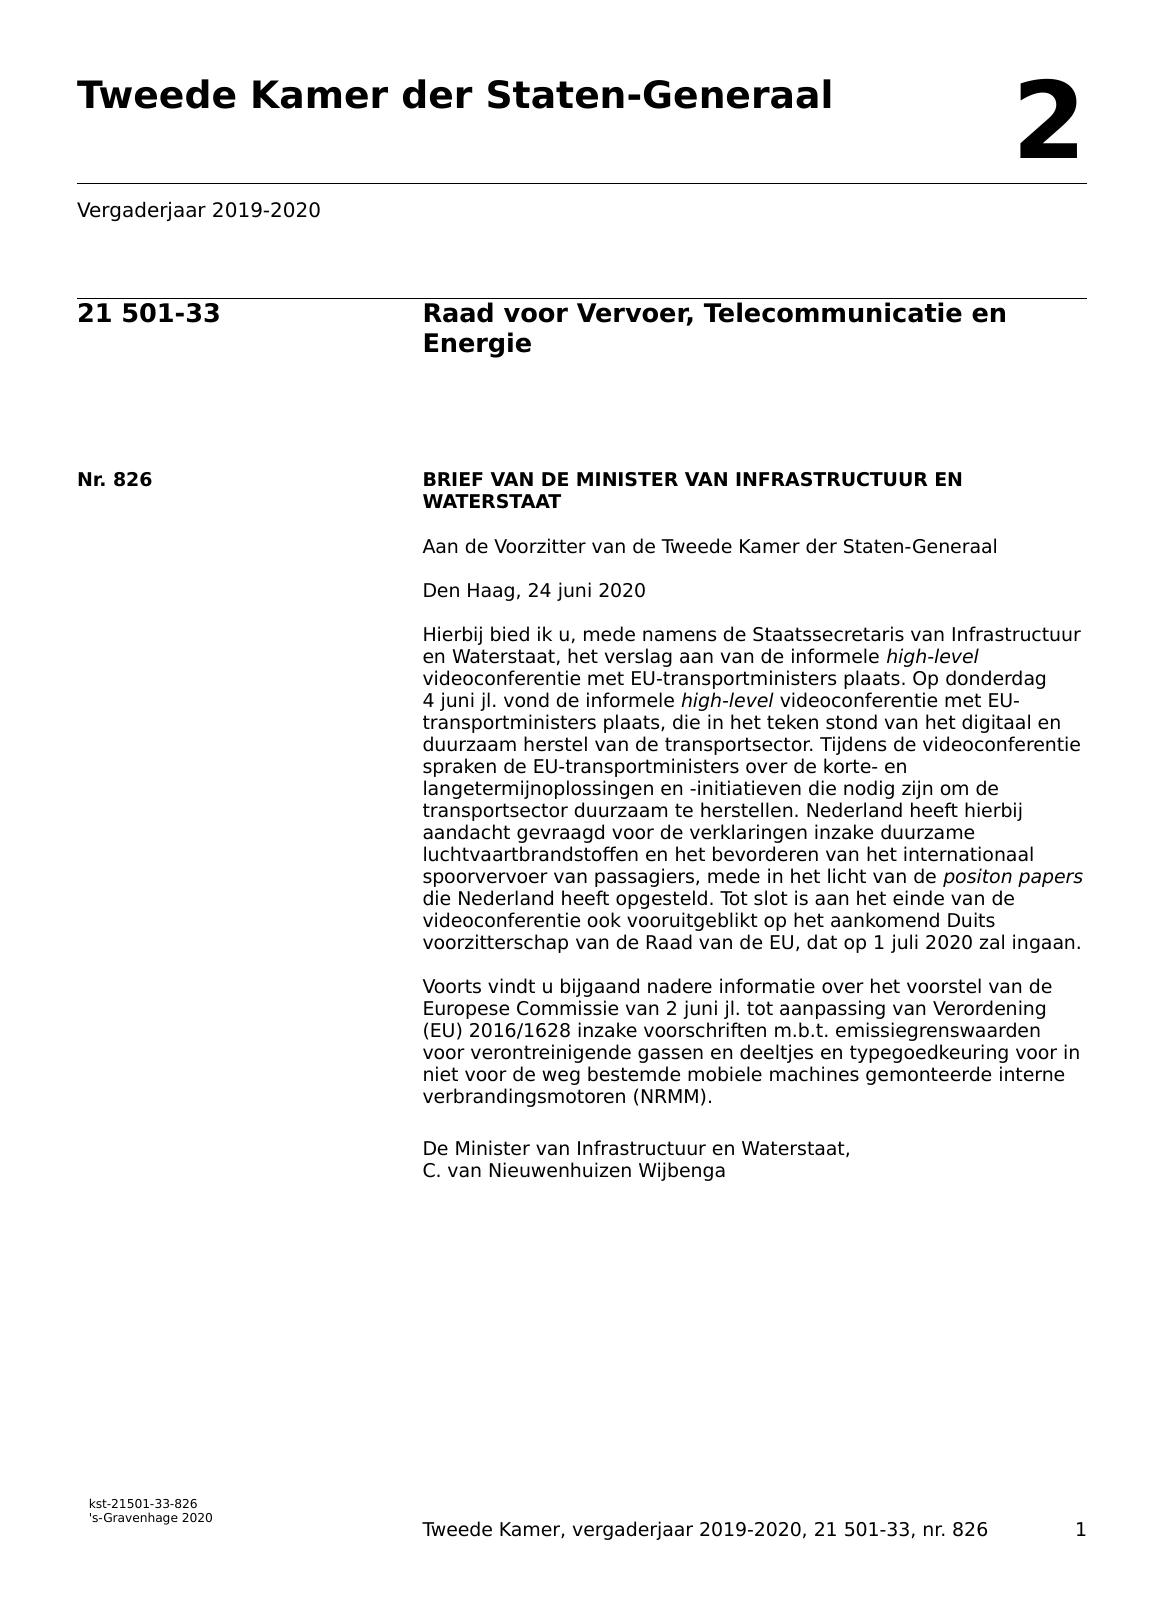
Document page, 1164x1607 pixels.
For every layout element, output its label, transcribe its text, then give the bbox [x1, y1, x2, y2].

text Voorts vindt u bijgaand nadere informatie over het voorstel van de Europese Commissie van 2 juni jl. tot aanpassing van Verordening (EU) 2016/1628 inzake voorschriften m.b.t. emissiegrenswaarden voor verontreinigende gassen en deeltjes en typegoedkeuring voor in niet voor de weg bestemde mobiele machines gemonteerde interne verbrandingsmotoren (NRMM). [422, 976, 1087, 1108]
text kst-21501-33-826 [88, 1497, 323, 1511]
table_header Tweede Kamer der Staten-Generaal [77, 59, 886, 183]
subtitle 21 501-33 Raad voor Vervoer, Telecommunicatie en Energie [77, 299, 1087, 358]
text De Minister van Infrastructuur en Waterstaat, C. van Nieuwenhuizen Wijbenga [422, 1138, 1087, 1182]
text 's-Gravenhage 2020 [88, 1511, 323, 1525]
text Aan de Voorzitter van de Tweede Kamer der Staten-Generaal [422, 536, 1087, 557]
text Hierbij bied ik u, mede namens de Staatssecretaris van Infrastructuur en Waterstaat, het verslag aan van de informele high-level videoconferentie met EU-transportministers plaats. Op donderdag 4 juni jl. vond de informele high-level videoconferentie met EU-transportministers plaats, die in het teken stond van het digitaal en duurzaam herstel van de transportsector. Tijdens de videoconferentie spraken de EU-transportministers over de korte- en langetermijnoplossingen en -initiatieven die nodig zijn om de transportsector duurzaam te herstellen. Nederland heeft hierbij aandacht gevraagd voor de verklaringen inzake duurzame luchtvaartbrandstoffen en het bevorderen van het internationaal spoorvervoer van passagiers, mede in het licht van de positon papers die Nederland heeft opgesteld. Tot slot is aan het einde van de videoconferentie ook vooruitgeblikt op het aankomend Duits voorzitterschap van de Raad van de EU, dat op 1 juli 2020 zal ingaan. [422, 624, 1087, 953]
text Den Haag, 24 juni 2020 [422, 580, 1087, 602]
subtitle Nr. 826 BRIEF VAN DE MINISTER VAN INFRASTRUCTUUR EN WATERSTAAT [77, 469, 1087, 513]
table_header 2 [886, 59, 1087, 183]
table_cell Vergaderjaar 2019-2020 [77, 184, 1087, 298]
